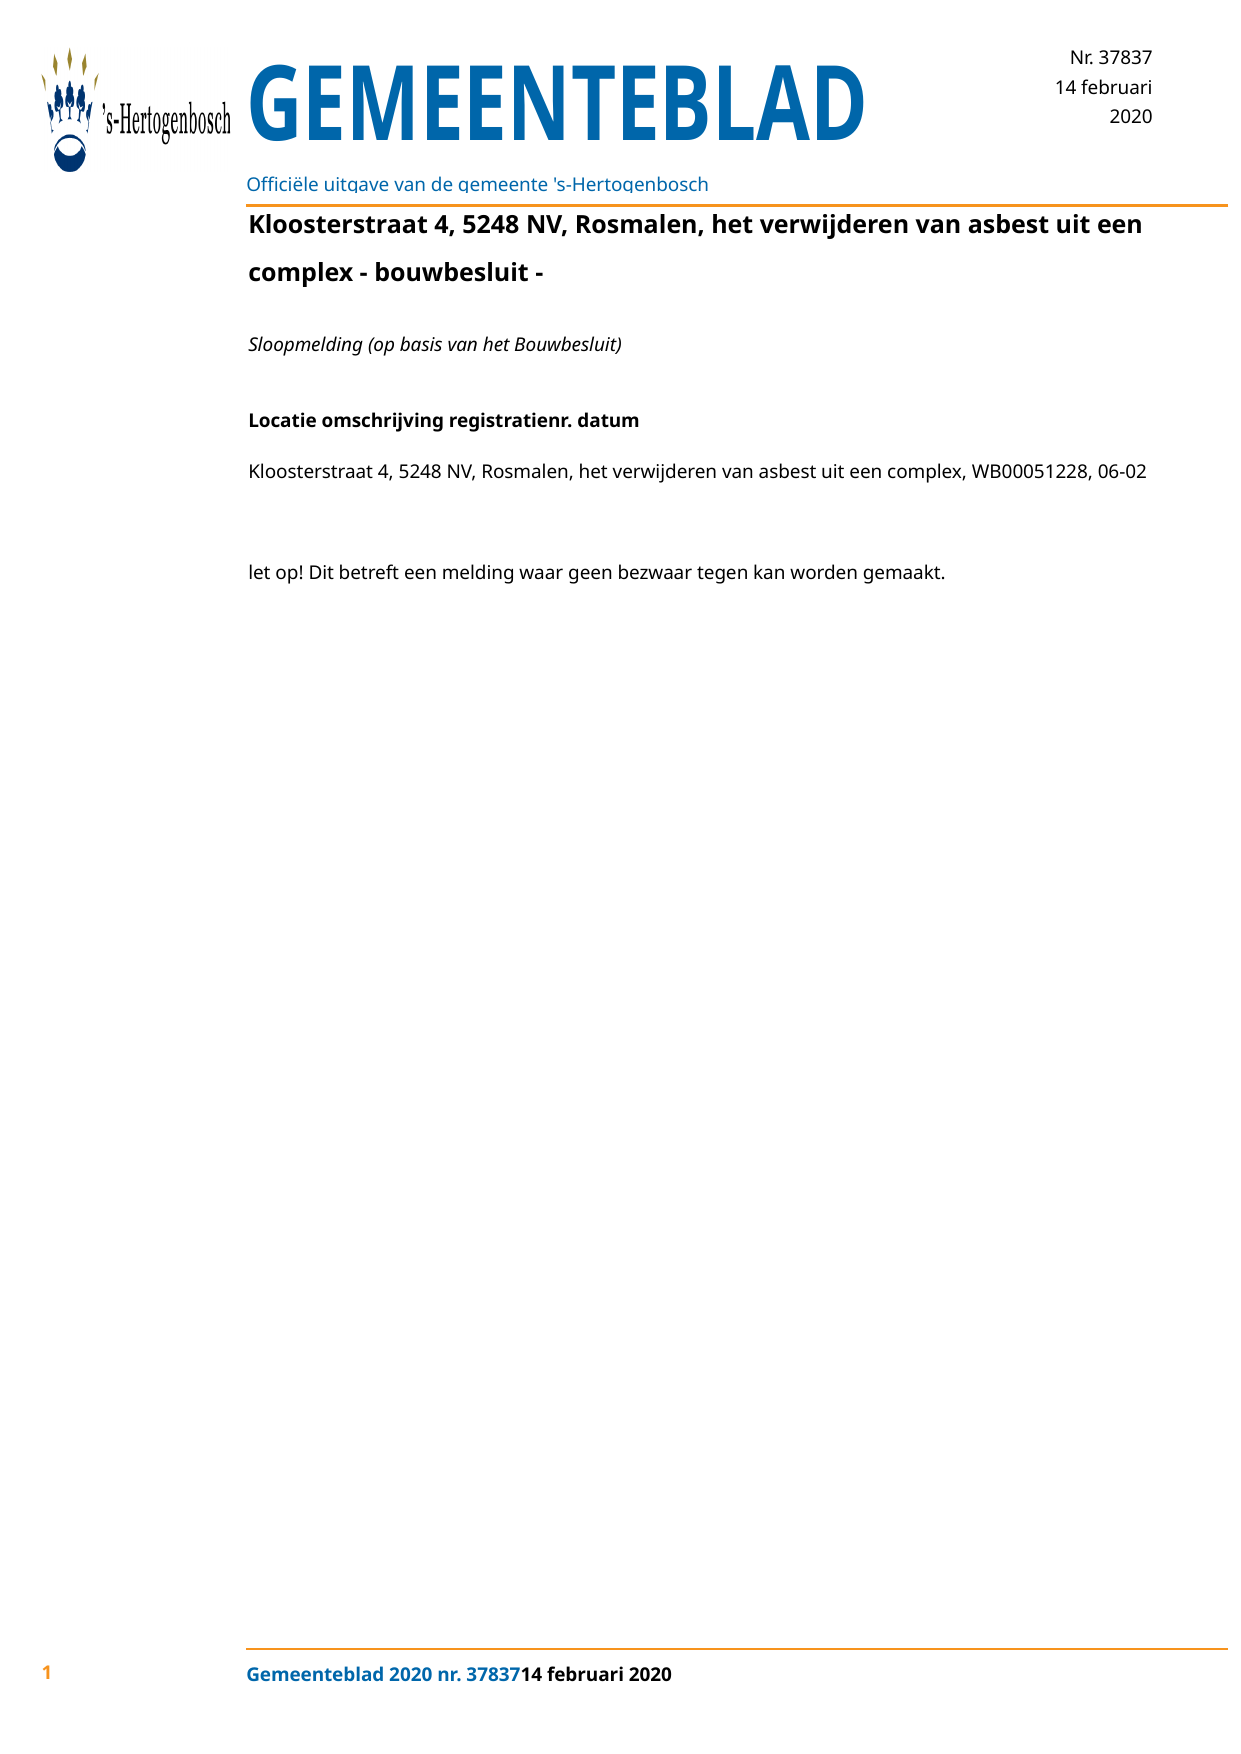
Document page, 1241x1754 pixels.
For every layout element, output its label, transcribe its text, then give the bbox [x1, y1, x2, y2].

text Kloosterstraat 4, 5248 NV, Rosmalen, het verwijderen van asbest uit een complex - bouwbesluit - [248, 207, 1152, 288]
text let op! Dit betreft een melding waar geen bezwaar tegen kan worden gemaakt. [248, 559, 1152, 584]
text Locatie omschrijving registratienr. datum [248, 408, 1152, 433]
text Kloosterstraat 4, 5248 NV, Rosmalen, het verwijderen van asbest uit een complex, WB00051228, 06-02 [248, 458, 1152, 484]
text Sloopmelding (op basis van het Bouwbesluit) [248, 331, 1152, 357]
picture [41, 47, 231, 172]
